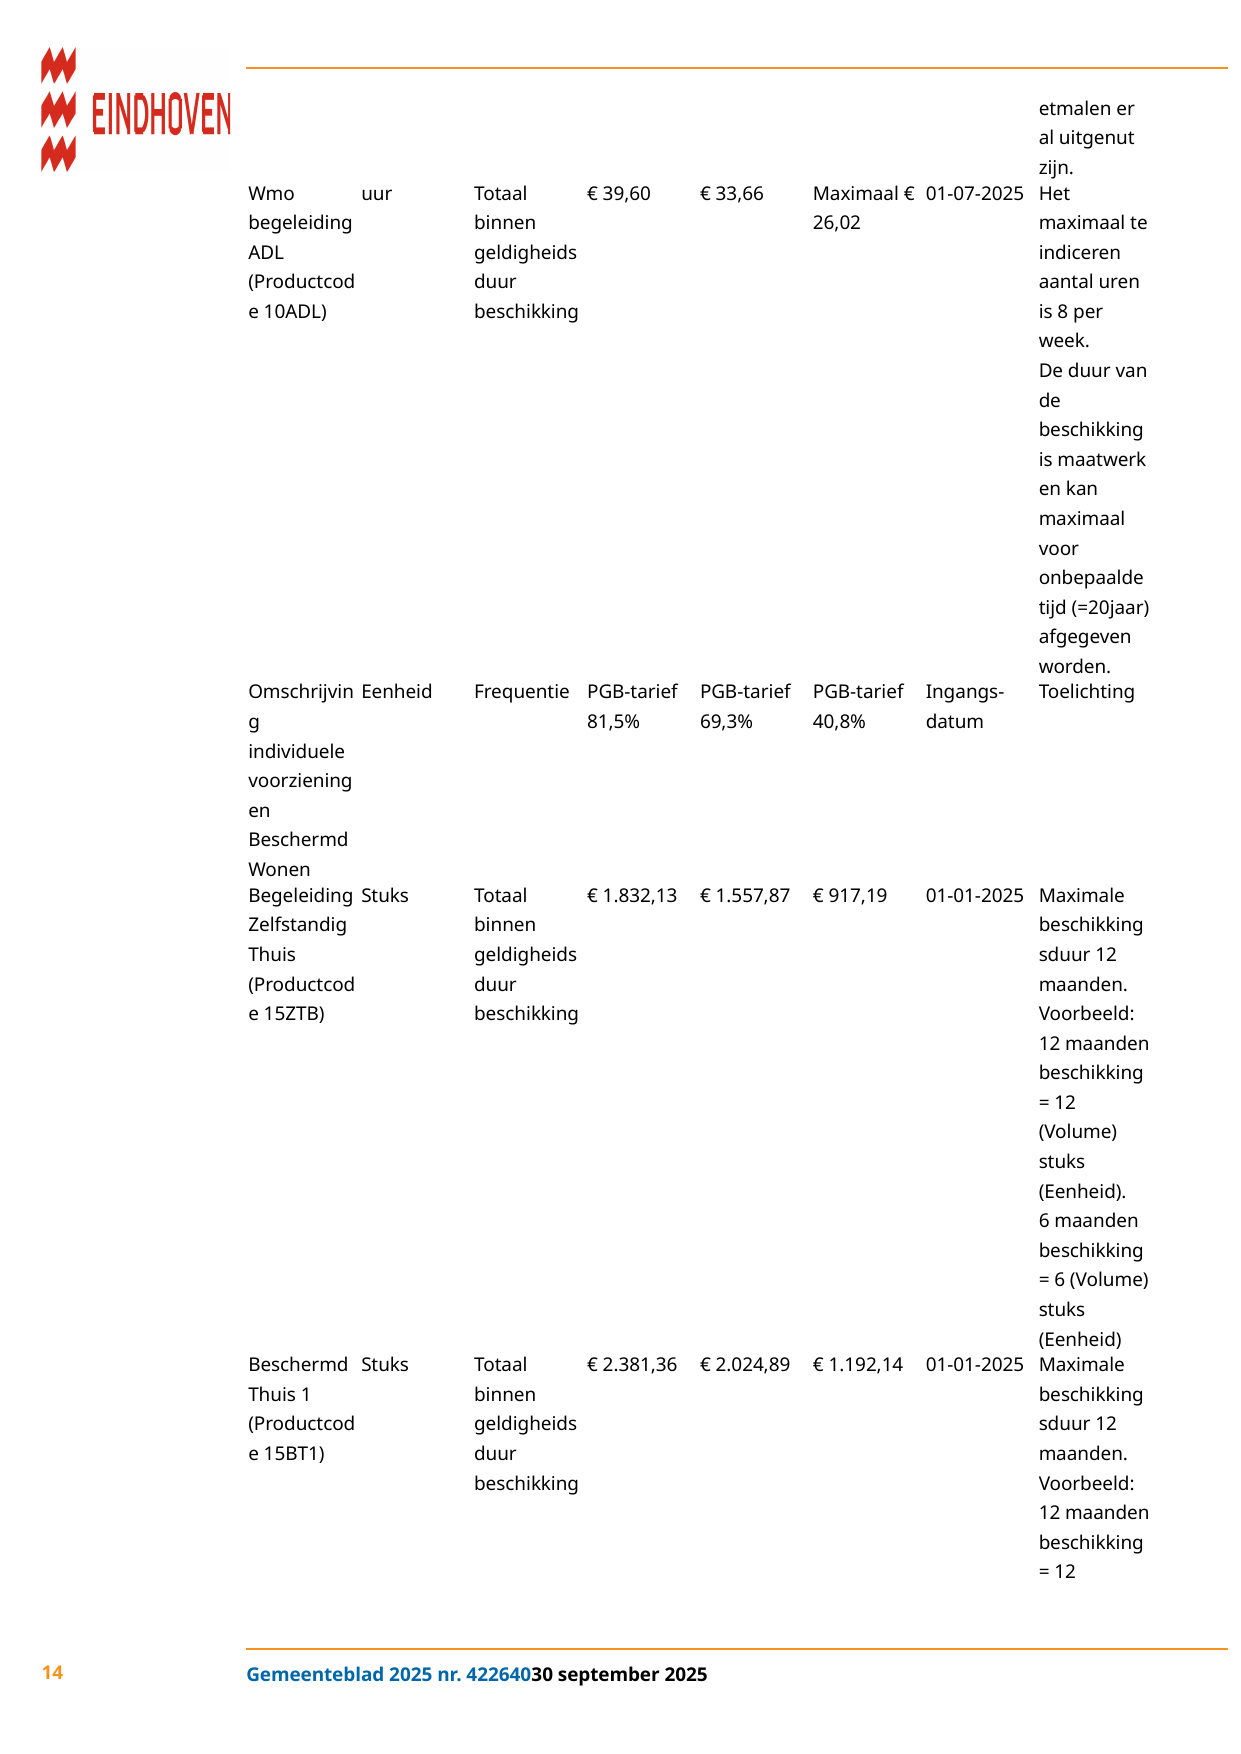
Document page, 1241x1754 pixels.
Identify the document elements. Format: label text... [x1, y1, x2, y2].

table_cell Stuks [361, 1351, 474, 1584]
table_cell 01-01-2025 [926, 1351, 1038, 1584]
table_cell [587, 95, 700, 180]
table_cell [813, 95, 926, 180]
table_cell PGB-tarief 81,5% [587, 679, 700, 882]
table_cell [248, 95, 361, 180]
table_cell PGB-tarief 69,3% [700, 679, 813, 882]
table_cell € 1.192,14 [813, 1351, 926, 1584]
table_cell Totaal binnen geldigheidsduur beschikking [474, 180, 587, 679]
table_cell Ingangs-datum [926, 679, 1038, 882]
table_cell Wmo begeleiding ADL (Productcode 10ADL) [248, 180, 361, 679]
table_cell € 1.832,13 [587, 882, 700, 1351]
table_cell Begeleiding Zelfstandig Thuis (Productcode 15ZTB) [248, 882, 361, 1351]
table_cell Het maximaal te indiceren aantal uren is 8 per week. De duur van de beschikking is maatwerk en kan maximaal voor onbepaalde tijd (=20jaar) afgegeven worden. [1039, 180, 1152, 679]
table_cell Toelichting [1039, 679, 1152, 882]
table_cell Totaal binnen geldigheidsduur beschikking [474, 1351, 587, 1584]
table_cell PGB-tarief 40,8% [813, 679, 926, 882]
table_cell € 1.557,87 [700, 882, 813, 1351]
table_cell € 2.024,89 [700, 1351, 813, 1584]
table_cell € 917,19 [813, 882, 926, 1351]
table_cell Maximaal € 26,02 [813, 180, 926, 679]
table_cell Maximale beschikkingsduur 12 maanden. Voorbeeld: 12 maanden beschikking = 12 [1039, 1351, 1152, 1584]
table_cell uur [361, 180, 474, 679]
table_cell [361, 95, 474, 180]
table_cell Stuks [361, 882, 474, 1351]
table_cell € 39,60 [587, 180, 700, 679]
table_cell Maximale beschikkingsduur 12 maanden. Voorbeeld: 12 maanden beschikking = 12 (Volume) stuks (Eenheid). 6 maanden beschikking = 6 (Volume) stuks (Eenheid) [1039, 882, 1152, 1351]
table_cell [474, 95, 587, 180]
table_cell [700, 95, 813, 180]
table_cell etmalen er al uitgenut zijn. [1039, 95, 1152, 180]
picture [41, 47, 231, 172]
table_cell Omschrijving individuele voorzieningen Beschermd Wonen [248, 679, 361, 882]
table_cell 01-01-2025 [926, 882, 1038, 1351]
table_cell Beschermd Thuis 1 (Productcode 15BT1) [248, 1351, 361, 1584]
table_cell 01-07-2025 [926, 180, 1038, 679]
table_cell Frequentie [474, 679, 587, 882]
table_cell € 2.381,36 [587, 1351, 700, 1584]
table_cell Totaal binnen geldigheidsduur beschikking [474, 882, 587, 1351]
table_cell Eenheid [361, 679, 474, 882]
table_cell € 33,66 [700, 180, 813, 679]
table_cell [926, 95, 1038, 180]
